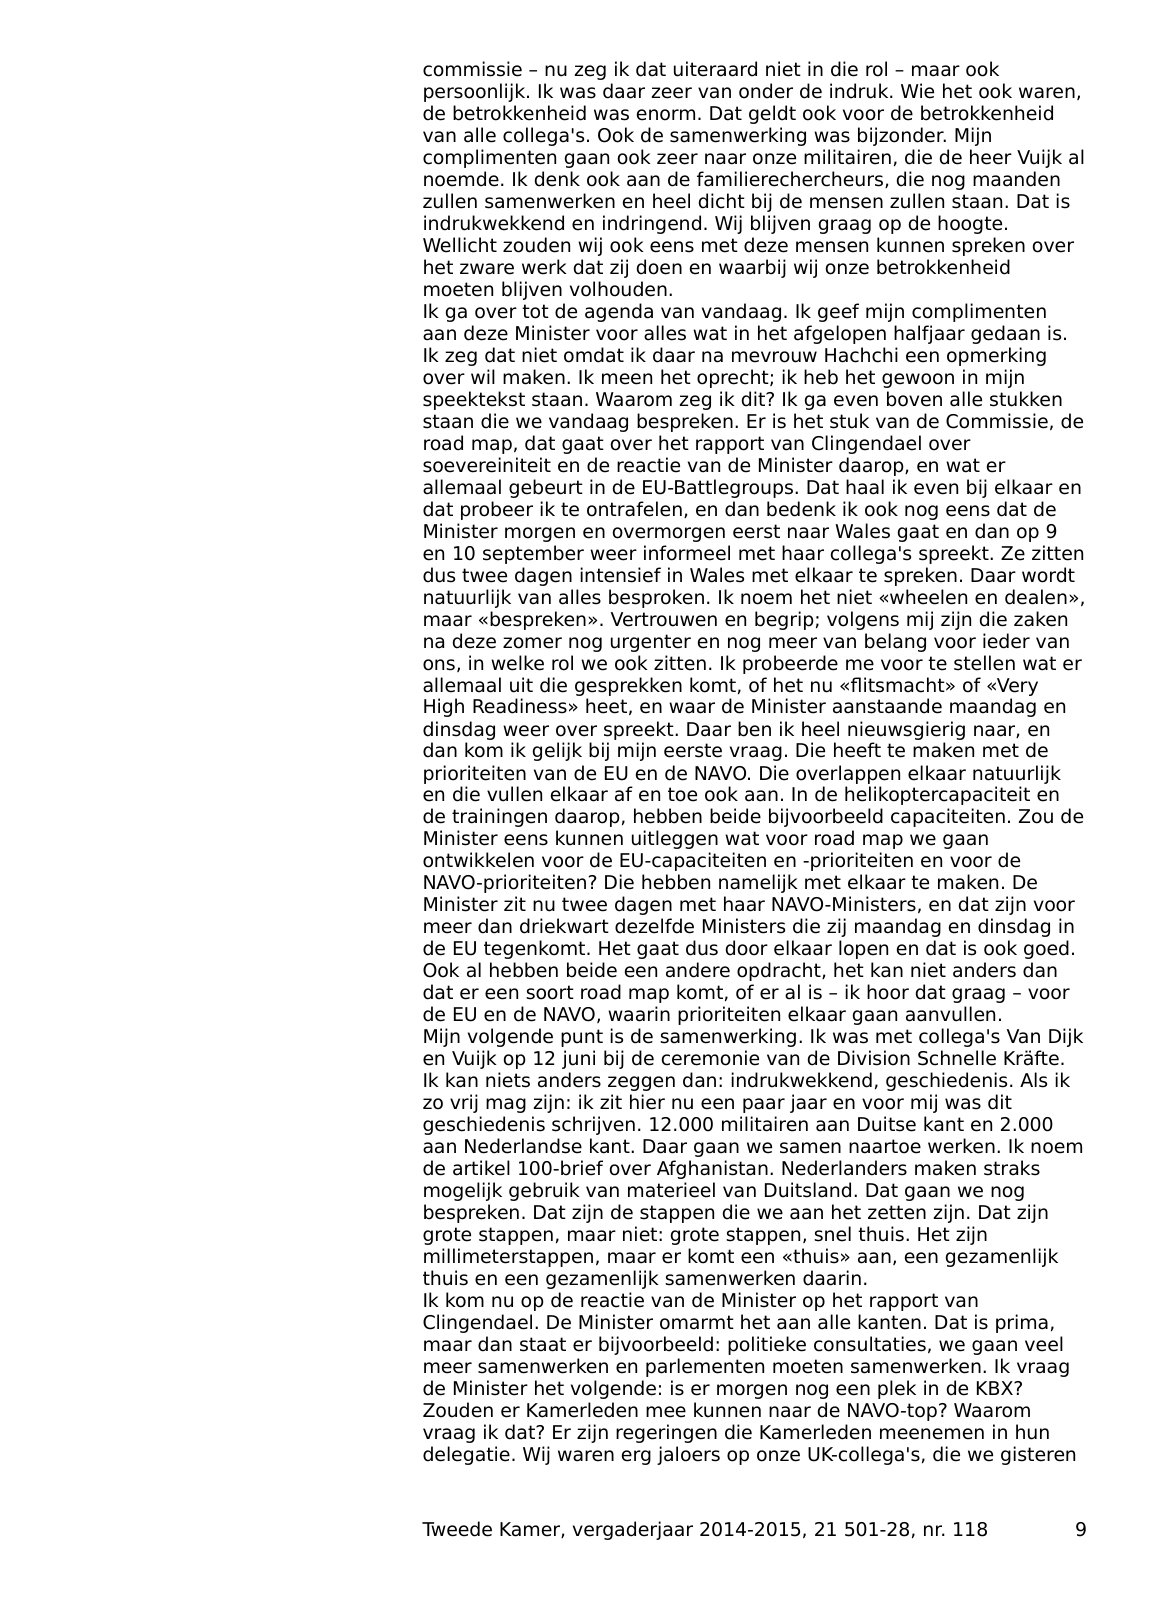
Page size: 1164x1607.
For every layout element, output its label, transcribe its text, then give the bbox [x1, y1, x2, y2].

text Ik ga over tot de agenda van vandaag. Ik geef mijn complimenten aan deze Minister voor alles wat in het afgelopen halfjaar gedaan is. Ik zeg dat niet omdat ik daar na mevrouw Hachchi een opmerking over wil maken. Ik meen het oprecht; ik heb het gewoon in mijn speektekst staan. Waarom zeg ik dit? Ik ga even boven alle stukken staan die we vandaag bespreken. Er is het stuk van de Commissie, de road map, dat gaat over het rapport van Clingendael over soevereiniteit en de reactie van de Minister daarop, en wat er allemaal gebeurt in de EU-Battlegroups. Dat haal ik even bij elkaar en dat probeer ik te ontrafelen, en dan bedenk ik ook nog eens dat de Minister morgen en overmorgen eerst naar Wales gaat en dan op 9 en 10 september weer informeel met haar collega's spreekt. Ze zitten dus twee dagen intensief in Wales met elkaar te spreken. Daar wordt natuurlijk van alles besproken. Ik noem het niet «wheelen en dealen», maar «bespreken». Vertrouwen en begrip; volgens mij zijn die zaken na deze zomer nog urgenter en nog meer van belang voor ieder van ons, in welke rol we ook zitten. Ik probeerde me voor te stellen wat er allemaal uit die gesprekken komt, of het nu «flitsmacht» of «Very High Readiness» heet, en waar de Minister aanstaande maandag en dinsdag weer over spreekt. Daar ben ik heel nieuwsgierig naar, en dan kom ik gelijk bij mijn eerste vraag. Die heeft te maken met de prioriteiten van de EU en de NAVO. Die overlappen elkaar natuurlijk en die vullen elkaar af en toe ook aan. In de helikoptercapaciteit en de trainingen daarop, hebben beide bijvoorbeeld capaciteiten. Zou de Minister eens kunnen uitleggen wat voor road map we gaan ontwikkelen voor de EU-capaciteiten en -prioriteiten en voor de NAVO-prioriteiten? Die hebben namelijk met elkaar te maken. De Minister zit nu twee dagen met haar NAVO-Ministers, en dat zijn voor meer dan driekwart dezelfde Ministers die zij maandag en dinsdag in de EU tegenkomt. Het gaat dus door elkaar lopen en dat is ook goed. Ook al hebben beide een andere opdracht, het kan niet anders dan dat er een soort road map komt, of er al is – ik hoor dat graag – voor de EU en de NAVO, waarin prioriteiten elkaar gaan aanvullen. [422, 301, 1087, 1026]
text commissie – nu zeg ik dat uiteraard niet in die rol – maar ook persoonlijk. Ik was daar zeer van onder de indruk. Wie het ook waren, de betrokkenheid was enorm. Dat geldt ook voor de betrokkenheid van alle collega's. Ook de samenwerking was bijzonder. Mijn complimenten gaan ook zeer naar onze militairen, die de heer Vuijk al noemde. Ik denk ook aan de familierechercheurs, die nog maanden zullen samenwerken en heel dicht bij de mensen zullen staan. Dat is indrukwekkend en indringend. Wij blijven graag op de hoogte. Wellicht zouden wij ook eens met deze mensen kunnen spreken over het zware werk dat zij doen en waarbij wij onze betrokkenheid moeten blijven volhouden. [422, 59, 1087, 301]
text Mijn volgende punt is de samenwerking. Ik was met collega's Van Dijk en Vuijk op 12 juni bij de ceremonie van de Division Schnelle Kräfte. Ik kan niets anders zeggen dan: indrukwekkend, geschiedenis. Als ik zo vrij mag zijn: ik zit hier nu een paar jaar en voor mij was dit geschiedenis schrijven. 12.000 militairen aan Duitse kant en 2.000 aan Nederlandse kant. Daar gaan we samen naartoe werken. Ik noem de artikel 100-brief over Afghanistan. Nederlanders maken straks mogelijk gebruik van materieel van Duitsland. Dat gaan we nog bespreken. Dat zijn de stappen die we aan het zetten zijn. Dat zijn grote stappen, maar niet: grote stappen, snel thuis. Het zijn millimeterstappen, maar er komt een «thuis» aan, een gezamenlijk thuis en een gezamenlijk samenwerken daarin. [422, 1026, 1087, 1290]
text Ik kom nu op de reactie van de Minister op het rapport van Clingendael. De Minister omarmt het aan alle kanten. Dat is prima, maar dan staat er bijvoorbeeld: politieke consultaties, we gaan veel meer samenwerken en parlementen moeten samenwerken. Ik vraag de Minister het volgende: is er morgen nog een plek in de KBX? Zouden er Kamerleden mee kunnen naar de NAVO-top? Waarom vraag ik dat? Er zijn regeringen die Kamerleden meenemen in hun delegatie. Wij waren erg jaloers op onze UK-collega's, die we gisteren [422, 1290, 1087, 1466]
